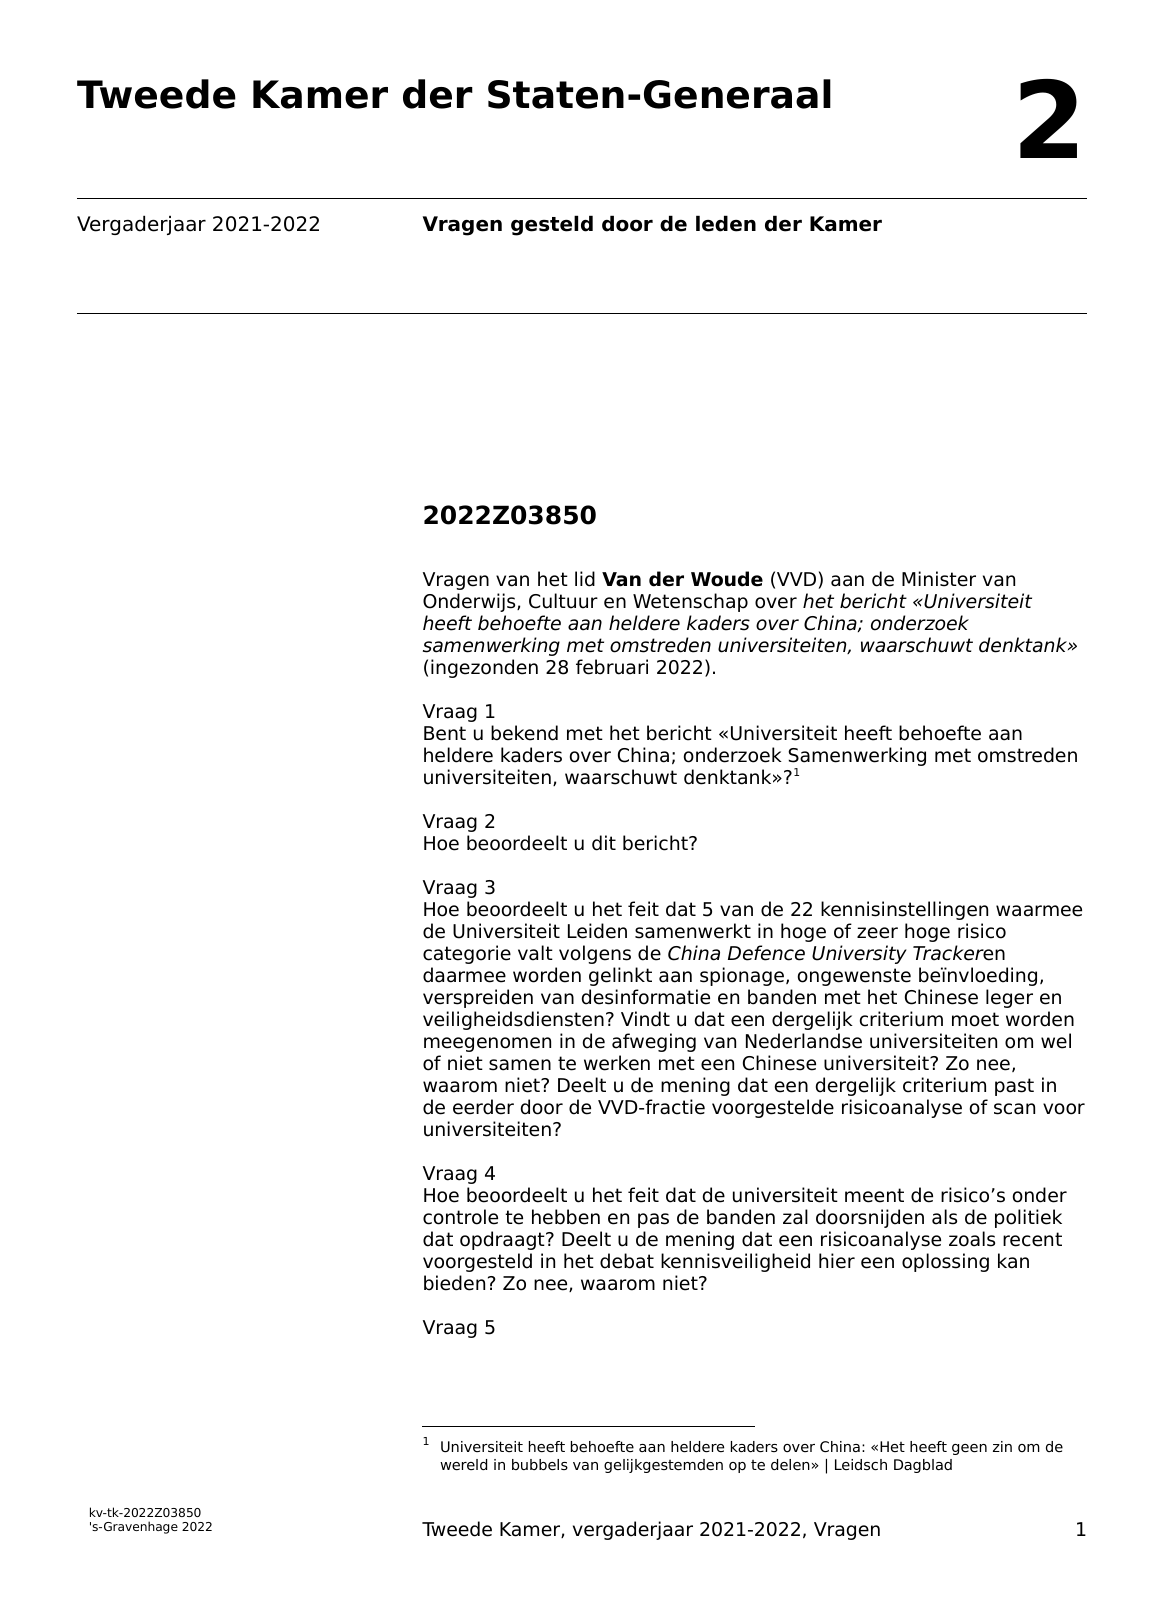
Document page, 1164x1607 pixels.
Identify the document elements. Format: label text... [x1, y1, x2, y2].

text Vraag 2 [422, 811, 1087, 833]
text 's-Gravenhage 2022 [88, 1520, 323, 1534]
text Vragen van het lid Van der Woude (VVD) aan de Minister van Onderwijs, Cultuur en Wetenschap over het bericht «Universiteit heeft behoefte aan heldere kaders over China; onderzoek samenwerking met omstreden universiteiten, waarschuwt denktank» (ingezonden 28 februari 2022). [422, 569, 1087, 679]
table_header Tweede Kamer der Staten-Generaal [77, 59, 886, 198]
text 2022Z03850 [422, 501, 1087, 531]
table_cell Vergaderjaar 2021-2022 [77, 199, 422, 313]
text Bent u bekend met het bericht «Universiteit heeft behoefte aan heldere kaders over China; onderzoek Samenwerking met omstreden universiteiten, waarschuwt denktank»? [422, 723, 1087, 789]
text Vraag 4 [422, 1163, 1087, 1185]
text Universiteit heeft behoefte aan heldere kaders over China: «Het heeft geen zin om de wereld in bubbels van gelijkgestemden op te delen» | Leidsch Dagblad [422, 1435, 1087, 1474]
text kv-tk-2022Z03850 [88, 1506, 323, 1520]
table_header 2 [886, 59, 1087, 198]
text Hoe beoordeelt u het feit dat 5 van de 22 kennisinstellingen waarmee de Universiteit Leiden samenwerkt in hoge of zeer hoge risico categorie valt volgens de China Defence University Trackeren daarmee worden gelinkt aan spionage, ongewenste beïnvloeding, verspreiden van desinformatie en banden met het Chinese leger en veiligheidsdiensten? Vindt u dat een dergelijk criterium moet worden meegenomen in de afweging van Nederlandse universiteiten om wel of niet samen te werken met een Chinese universiteit? Zo nee, waarom niet? Deelt u de mening dat een dergelijk criterium past in de eerder door de VVD-fractie voorgestelde risicoanalyse of scan voor universiteiten? [422, 899, 1087, 1141]
text Vraag 3 [422, 877, 1087, 899]
text Hoe beoordeelt u dit bericht? [422, 833, 1087, 855]
text Vraag 5 [422, 1317, 1087, 1339]
table_cell Vragen gesteld door de leden der Kamer [422, 199, 1087, 313]
text Vraag 1 [422, 701, 1087, 723]
text Hoe beoordeelt u het feit dat de universiteit meent de risico’s onder controle te hebben en pas de banden zal doorsnijden als de politiek dat opdraagt? Deelt u de mening dat een risicoanalyse zoals recent voorgesteld in het debat kennisveiligheid hier een oplossing kan bieden? Zo nee, waarom niet? [422, 1185, 1087, 1295]
